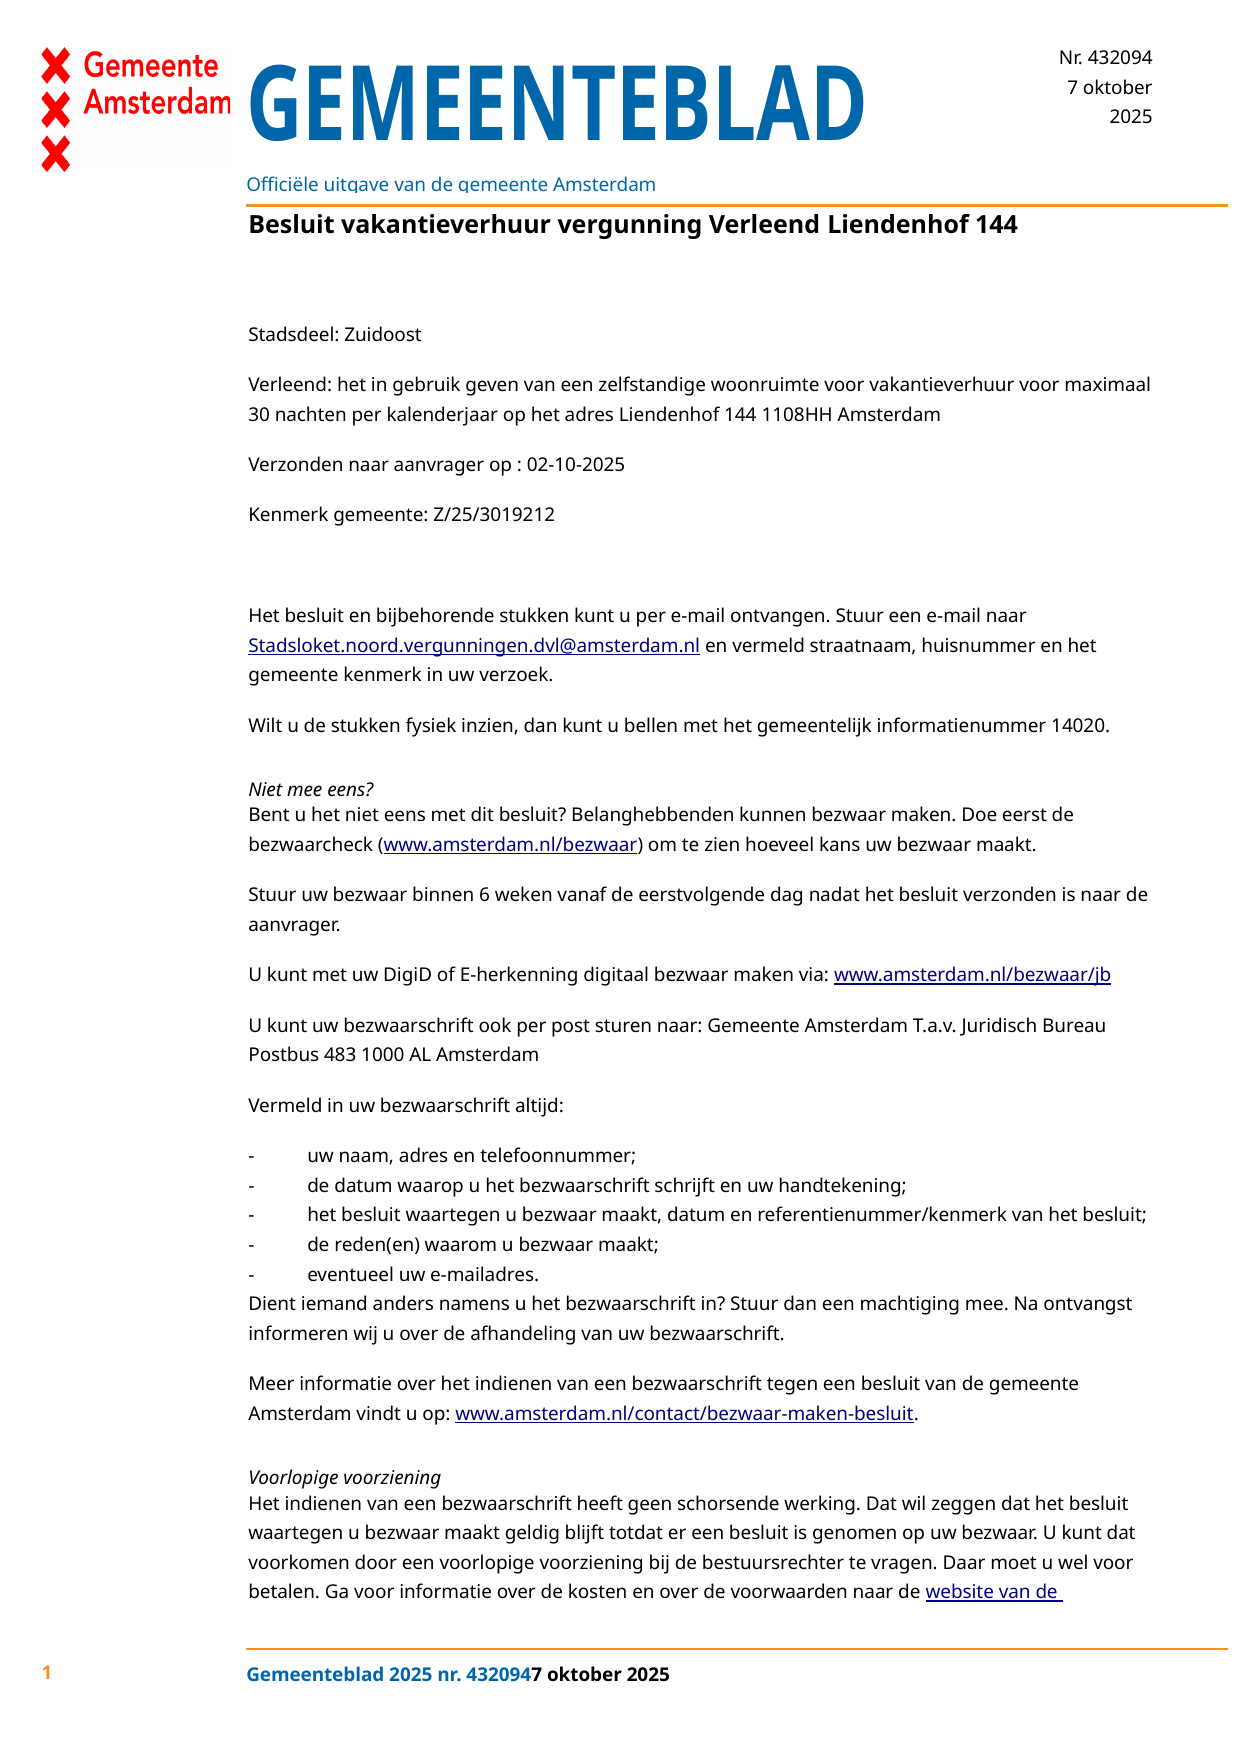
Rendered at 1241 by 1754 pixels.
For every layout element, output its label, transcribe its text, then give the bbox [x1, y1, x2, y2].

text Stadsdeel: Zuidoost [248, 321, 1152, 346]
text Kenmerk gemeente: Z/25/3019212 [248, 502, 1152, 527]
text Stuur uw bezwaar binnen 6 weken vanaf de eerstvolgende dag nadat het besluit verzonden is naar de aanvrager. [248, 882, 1152, 937]
list de datum waarop u het bezwaarschrift schrijft en uw handtekening; [248, 1172, 1152, 1198]
text Verleend: het in gebruik geven van een zelfstandige woonruimte voor vakantieverhuur voor maximaal 30 nachten per kalenderjaar op het adres Liendenhof 144 1108HH Amsterdam [248, 371, 1152, 426]
text Bent u het niet eens met dit besluit? Belanghebbenden kunnen bezwaar maken. Doe eerst de bezwaarcheck (www.amsterdam.nl/bezwaar) om te zien hoeveel kans uw bezwaar maakt. [248, 802, 1152, 857]
text Meer informatie over het indienen van een bezwaarschrift tegen een besluit van de gemeente Amsterdam vindt u op: www.amsterdam.nl/contact/bezwaar-maken-besluit. [248, 1370, 1152, 1426]
text Niet mee eens? [248, 776, 1152, 802]
text U kunt met uw DigiD of E-herkenning digitaal bezwaar maken via: www.amsterdam.nl/bezwaar/jb [248, 962, 1152, 987]
list eventueel uw e-mailadres. [248, 1261, 1152, 1287]
text Dient iemand anders namens u het bezwaarschrift in? Stuur dan een machtiging mee. Na ontvangst informeren wij u over de afhandeling van uw bezwaarschrift. [248, 1290, 1152, 1346]
picture [41, 47, 231, 172]
list het besluit waartegen u bezwaar maakt, datum en referentienummer/kenmerk van het besluit; [248, 1202, 1152, 1227]
text U kunt uw bezwaarschrift ook per post sturen naar: Gemeente Amsterdam T.a.v. Juridisch Bureau Postbus 483 1000 AL Amsterdam [248, 1012, 1152, 1067]
text Voorlopige voorziening [248, 1464, 1152, 1490]
text Verzonden naar aanvrager op : 02-10-2025 [248, 451, 1152, 477]
text Het indienen van een bezwaarschrift heeft geen schorsende werking. Dat wil zeggen dat het besluit waartegen u bezwaar maakt geldig blijft totdat er een besluit is genomen op uw bezwaar. U kunt dat voorkomen door een voorlopige voorziening bij de bestuursrechter te vragen. Daar moet u wel voor betalen. Ga voor informatie over de kosten en over de voorwaarden naar de website van de [248, 1490, 1152, 1604]
text Het besluit en bijbehorende stukken kunt u per e-mail ontvangen. Stuur een e-mail naar Stadsloket.noord.vergunningen.dvl@amsterdam.nl en vermeld straatnaam, huisnummer en het gemeente kenmerk in uw verzoek. [248, 602, 1152, 687]
list de reden(en) waarom u bezwaar maakt; [248, 1231, 1152, 1257]
list uw naam, adres en telefoonnummer; [248, 1142, 1152, 1168]
text Vermeld in uw bezwaarschrift altijd: [248, 1092, 1152, 1118]
text Besluit vakantieverhuur vergunning Verleend Liendenhof 144 [248, 207, 1152, 241]
text Wilt u de stukken fysiek inzien, dan kunt u bellen met het gemeentelijk informatienummer 14020. [248, 712, 1152, 738]
